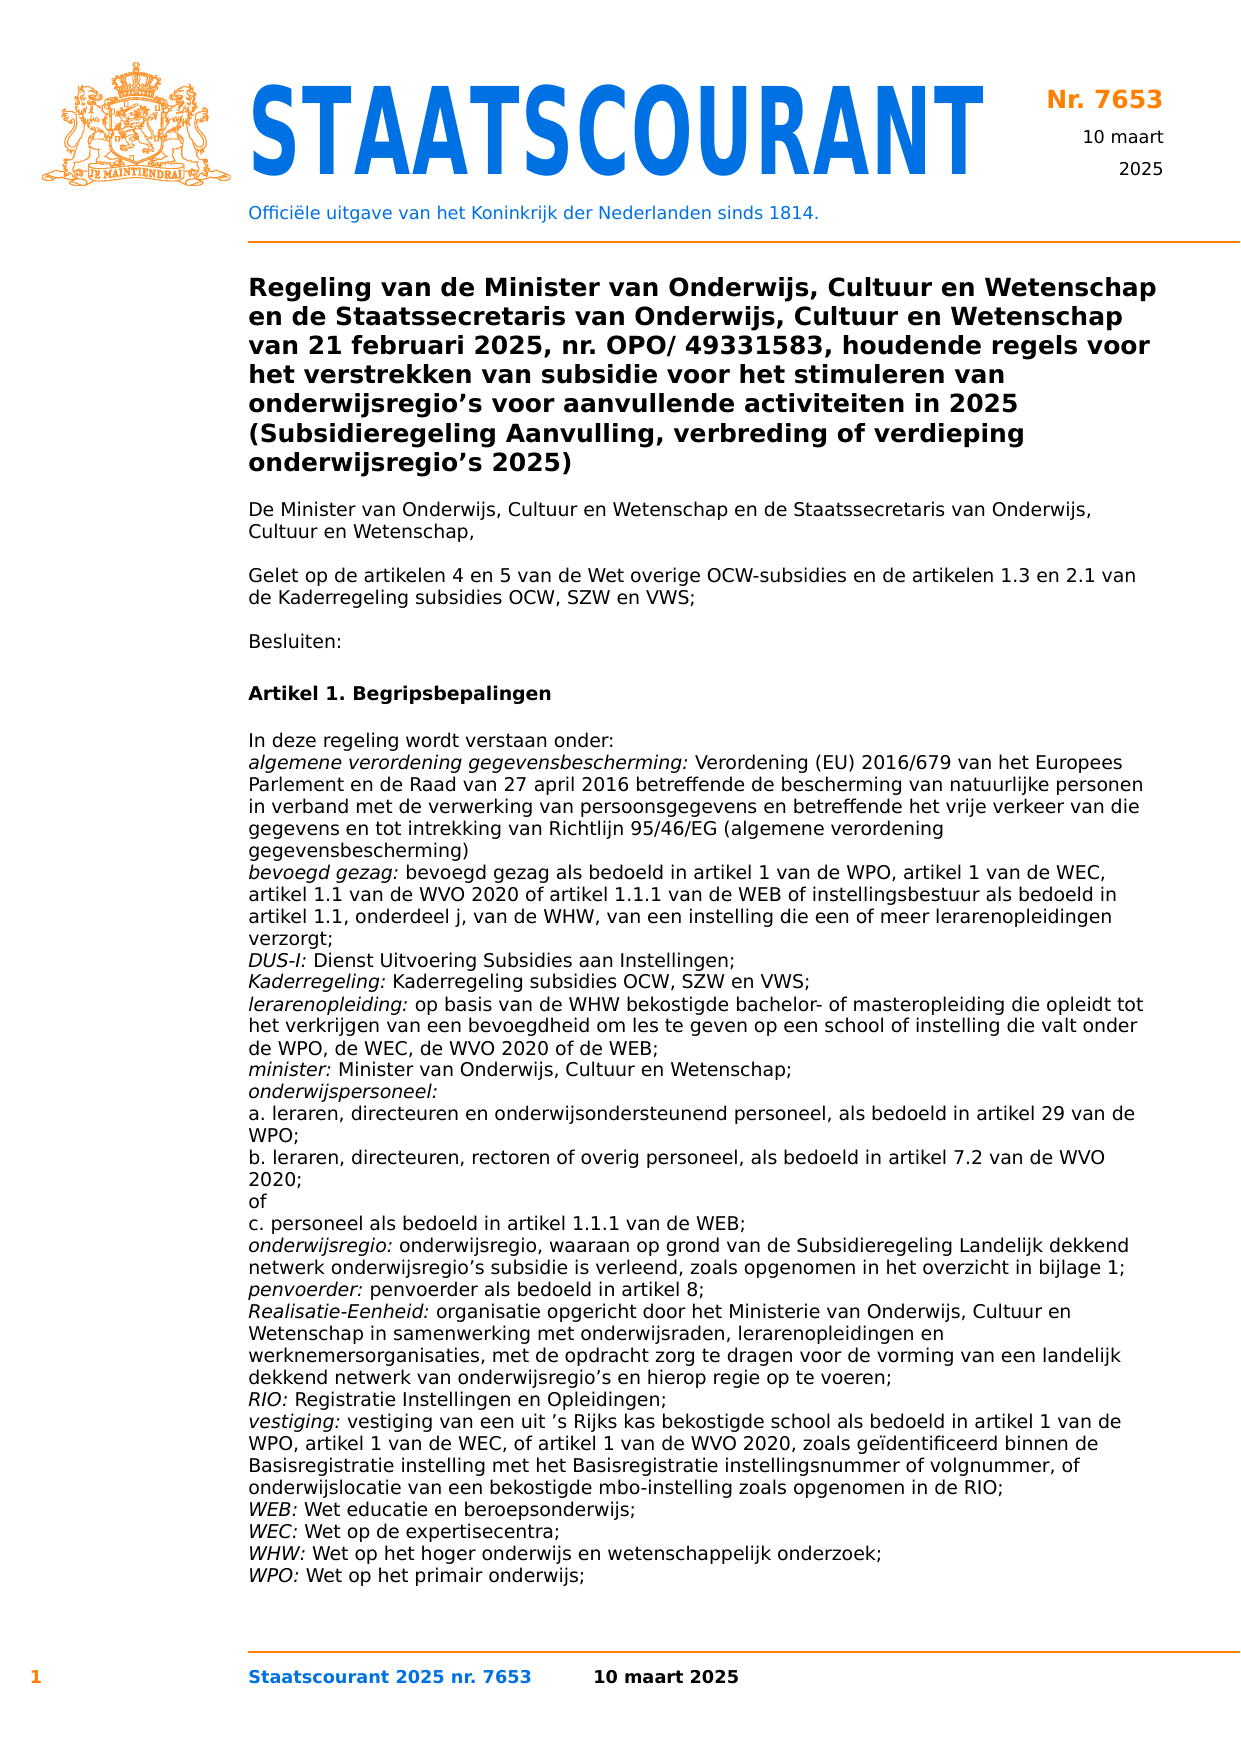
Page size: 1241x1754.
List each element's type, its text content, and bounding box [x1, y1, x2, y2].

text b. leraren, directeuren, rectoren of overig personeel, als bedoeld in artikel 7.2 van de WVO 2020; [248, 1147, 1163, 1191]
table_cell 10 maart [998, 121, 1240, 153]
text Besluiten: [248, 631, 1163, 653]
text WEB: Wet educatie en beroepsonderwijs; [248, 1499, 1163, 1521]
subtitle Regeling van de Minister van Onderwijs, Cultuur en Wetenschap en de Staatssecretaris van Onderwijs, Cultuur en Wetenschap van 21 februari 2025, nr. OPO/ 49331583, houdende regels voor het verstrekken van subsidie voor het stimuleren van onderwijsregio’s voor aanvullende activiteiten in 2025 (Subsidieregeling Aanvulling, verbreding of verdieping onderwijsregio’s 2025) [248, 273, 1163, 477]
text bevoegd gezag: bevoegd gezag als bedoeld in artikel 1 van de WPO, artikel 1 van de WEC, artikel 1.1 van de WVO 2020 of artikel 1.1.1 van de WEB of instellingsbestuur als bedoeld in artikel 1.1, onderdeel j, van de WHW, van een instelling die een of meer lerarenopleidingen verzorgt; [248, 862, 1163, 949]
table_header STAATSCOURANT [248, 62, 998, 203]
text De Minister van Onderwijs, Cultuur en Wetenschap en de Staatssecretaris van Onderwijs, Cultuur en Wetenschap, [248, 499, 1163, 543]
text minister: Minister van Onderwijs, Cultuur en Wetenschap; [248, 1059, 1163, 1081]
text WEC: Wet op de expertisecentra; [248, 1521, 1163, 1543]
table_header Nr. 7653 [998, 62, 1240, 121]
text RIO: Registratie Instellingen en Opleidingen; [248, 1389, 1163, 1411]
text vestiging: vestiging van een uit ’s Rijks kas bekostigde school als bedoeld in artikel 1 van de WPO, artikel 1 van de WEC, of artikel 1 van de WVO 2020, zoals geïdentificeerd binnen de Basisregistratie instelling met het Basisregistratie instellingsnummer of volgnummer, of onderwijslocatie van een bekostigde mbo-instelling zoals opgenomen in de RIO; [248, 1411, 1163, 1499]
text lerarenopleiding: op basis van de WHW bekostigde bachelor- of masteropleiding die opleidt tot het verkrijgen van een bevoegdheid om les te geven op een school of instelling die valt onder de WPO, de WEC, de WVO 2020 of de WEB; [248, 993, 1163, 1059]
subtitle Artikel 1. Begripsbepalingen [248, 683, 1163, 705]
text Realisatie-Eenheid: organisatie opgericht door het Ministerie van Onderwijs, Cultuur en Wetenschap in samenwerking met onderwijsraden, lerarenopleidingen en werknemersorganisaties, met de opdracht zorg te dragen voor de vorming van een landelijk dekkend netwerk van onderwijsregio’s en hierop regie op te voeren; [248, 1301, 1163, 1389]
text DUS-I: Dienst Uitvoering Subsidies aan Instellingen; [248, 949, 1163, 971]
text algemene verordening gegevensbescherming: Verordening (EU) 2016/679 van het Europees Parlement en de Raad van 27 april 2016 betreffende de bescherming van natuurlijke personen in verband met de verwerking van persoonsgegevens en betreffende het vrije verkeer van die gegevens en tot intrekking van Richtlijn 95/46/EG (algemene verordening gegevensbescherming) [248, 752, 1163, 862]
table_header [25, 62, 248, 241]
text Gelet op de artikelen 4 en 5 van de Wet overige OCW-subsidies en de artikelen 1.3 en 2.1 van de Kaderregeling subsidies OCW, SZW en VWS; [248, 565, 1163, 609]
text c. personeel als bedoeld in artikel 1.1.1 van de WEB; [248, 1213, 1163, 1235]
table_cell 2025 [998, 153, 1240, 203]
text Kaderregeling: Kaderregeling subsidies OCW, SZW en VWS; [248, 971, 1163, 993]
text In deze regeling wordt verstaan onder: [248, 730, 1163, 752]
text a. leraren, directeuren en onderwijsondersteunend personeel, als bedoeld in artikel 29 van de WPO; [248, 1103, 1163, 1147]
text WPO: Wet op het primair onderwijs; [248, 1565, 1163, 1587]
text onderwijsregio: onderwijsregio, waaraan op grond van de Subsidieregeling Landelijk dekkend netwerk onderwijsregio’s subsidie is verleend, zoals opgenomen in het overzicht in bijlage 1; [248, 1235, 1163, 1279]
text onderwijspersoneel: [248, 1081, 1163, 1103]
text WHW: Wet op het hoger onderwijs en wetenschappelijk onderzoek; [248, 1543, 1163, 1565]
text of [248, 1191, 1163, 1213]
text penvoerder: penvoerder als bedoeld in artikel 8; [248, 1279, 1163, 1301]
table_cell Officiële uitgave van het Koninkrijk der Nederlanden sinds 1814. [248, 203, 1240, 241]
picture [41, 62, 231, 186]
